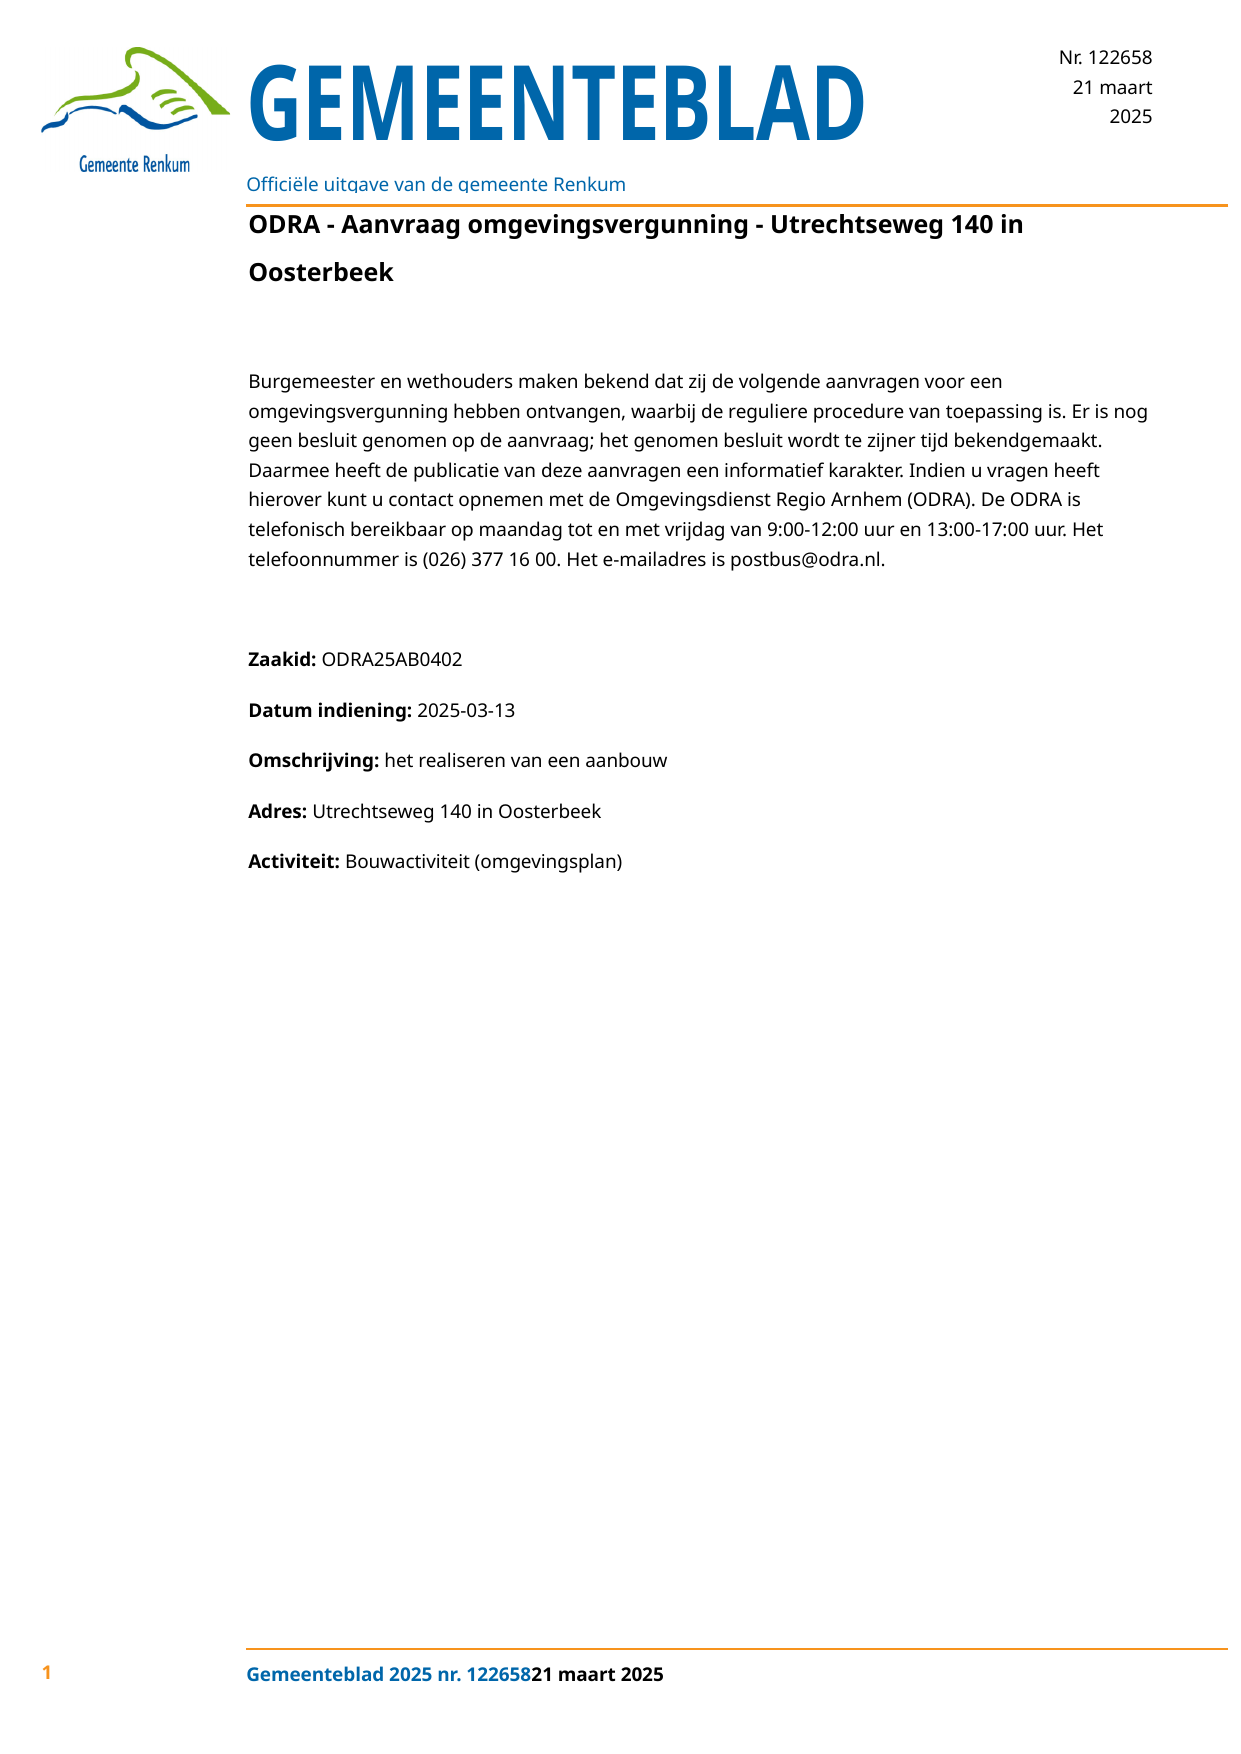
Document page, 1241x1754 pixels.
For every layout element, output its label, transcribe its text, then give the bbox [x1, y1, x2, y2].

text Zaakid: ODRA25AB0402 [248, 647, 1152, 672]
text Activiteit: Bouwactiviteit (omgevingsplan) [248, 848, 1152, 874]
text ODRA - Aanvraag omgevingsvergunning - Utrechtseweg 140 in Oosterbeek [248, 207, 1152, 288]
text Burgemeester en wethouders maken bekend dat zij de volgende aanvragen voor een omgevingsvergunning hebben ontvangen, waarbij de reguliere procedure van toepassing is. Er is nog geen besluit genomen op de aanvraag; het genomen besluit wordt te zijner tijd bekendgemaakt. Daarmee heeft de publicatie van deze aanvragen een informatief karakter. Indien u vragen heeft hierover kunt u contact opnemen met de Omgevingsdienst Regio Arnhem (ODRA). De ODRA is telefonisch bereikbaar op maandag tot en met vrijdag van 9:00-12:00 uur en 13:00-17:00 uur. Het telefoonnummer is (026) 377 16 00. Het e-mailadres is postbus@odra.nl. [248, 368, 1152, 572]
text Omschrijving: het realiseren van een aanbouw [248, 747, 1152, 773]
text Datum indiening: 2025-03-13 [248, 697, 1152, 723]
picture [41, 47, 231, 172]
text Adres: Utrechtseweg 140 in Oosterbeek [248, 798, 1152, 824]
